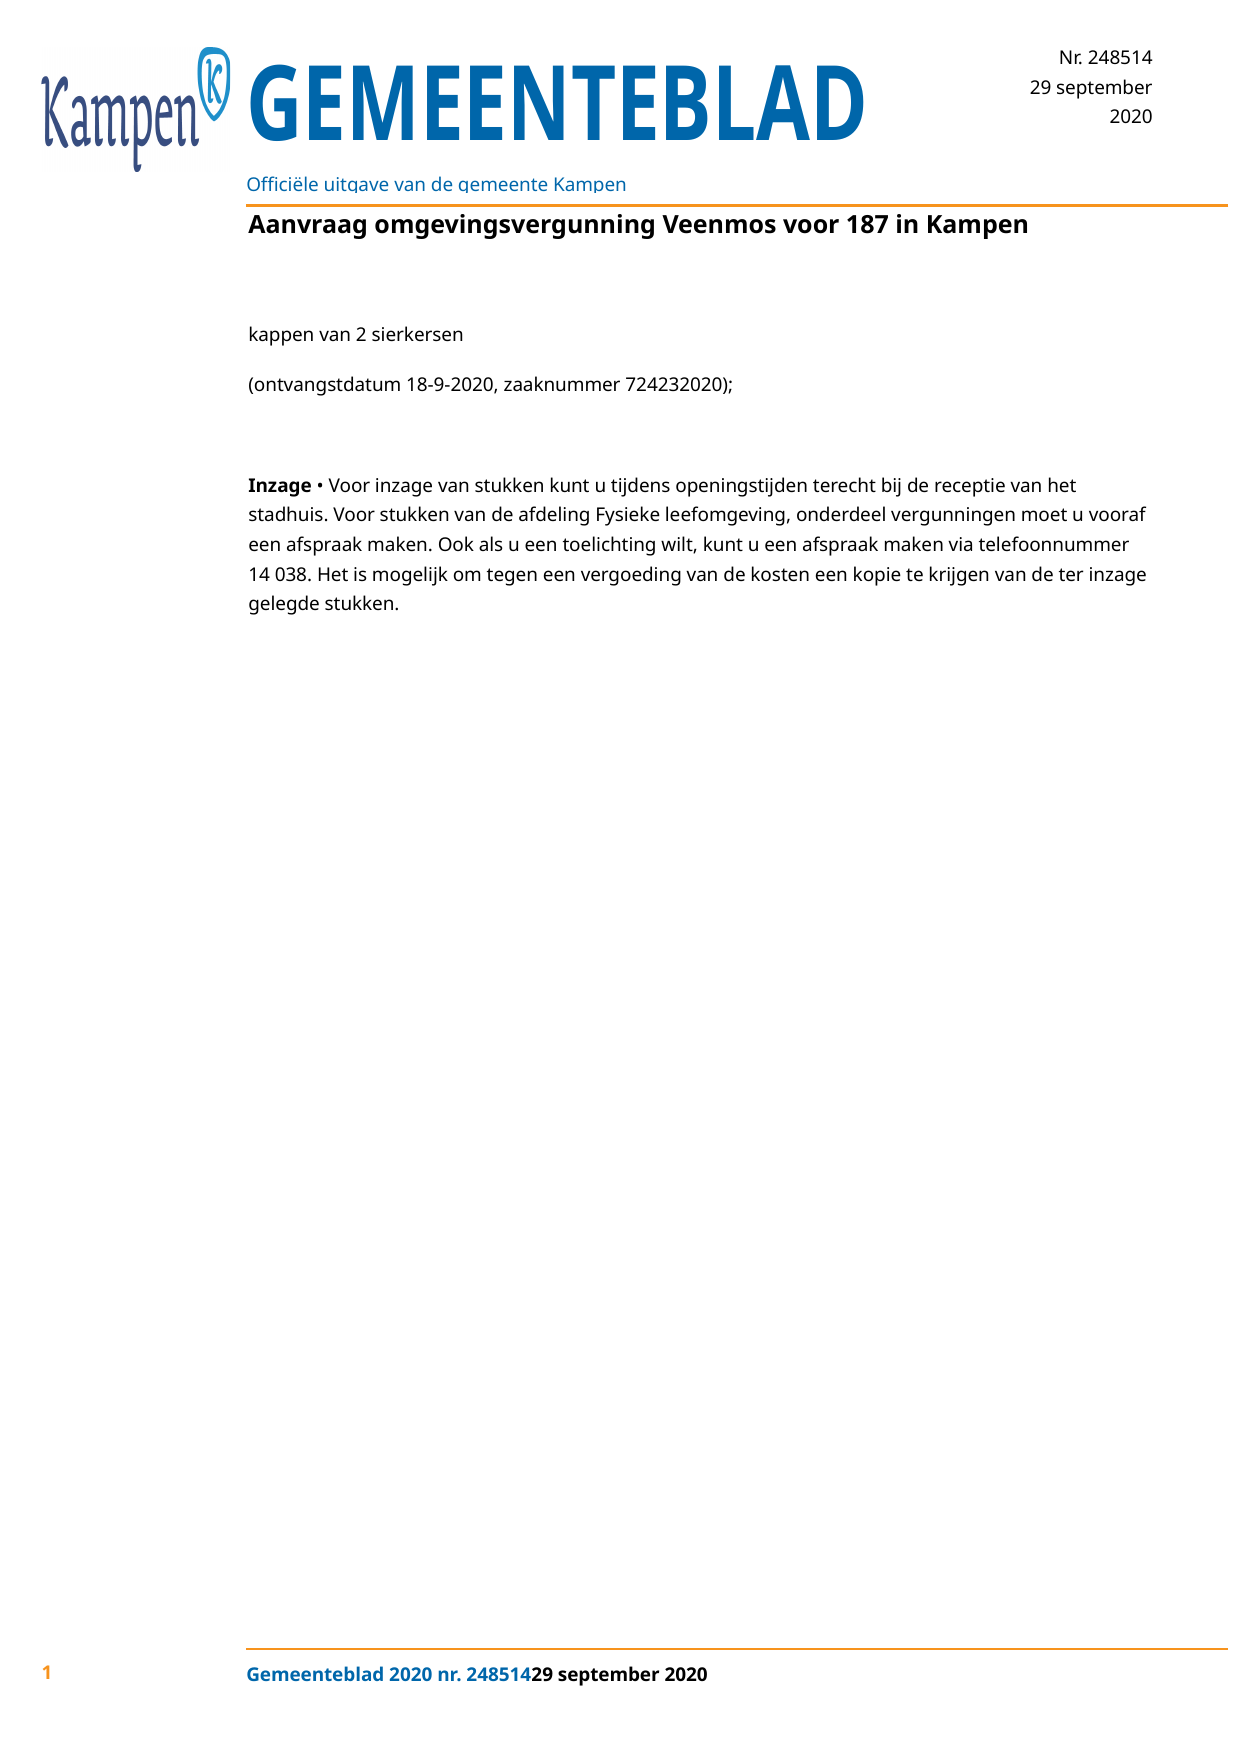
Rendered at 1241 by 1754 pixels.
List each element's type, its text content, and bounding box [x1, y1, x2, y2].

picture [41, 47, 231, 172]
text Aanvraag omgevingsvergunning Veenmos voor 187 in Kampen [248, 207, 1152, 241]
text Inzage • Voor inzage van stukken kunt u tijdens openingstijden terecht bij de receptie van het stadhuis. Voor stukken van de afdeling Fysieke leefomgeving, onderdeel vergunningen moet u vooraf een afspraak maken. Ook als u een toelichting wilt, kunt u een afspraak maken via telefoonnummer 14 038. Het is mogelijk om tegen een vergoeding van de kosten een kopie te krijgen van de ter inzage gelegde stukken. [248, 472, 1152, 616]
text (ontvangstdatum 18-9-2020, zaaknummer 724232020); [248, 371, 1152, 397]
text kappen van 2 sierkersen [248, 321, 1152, 346]
